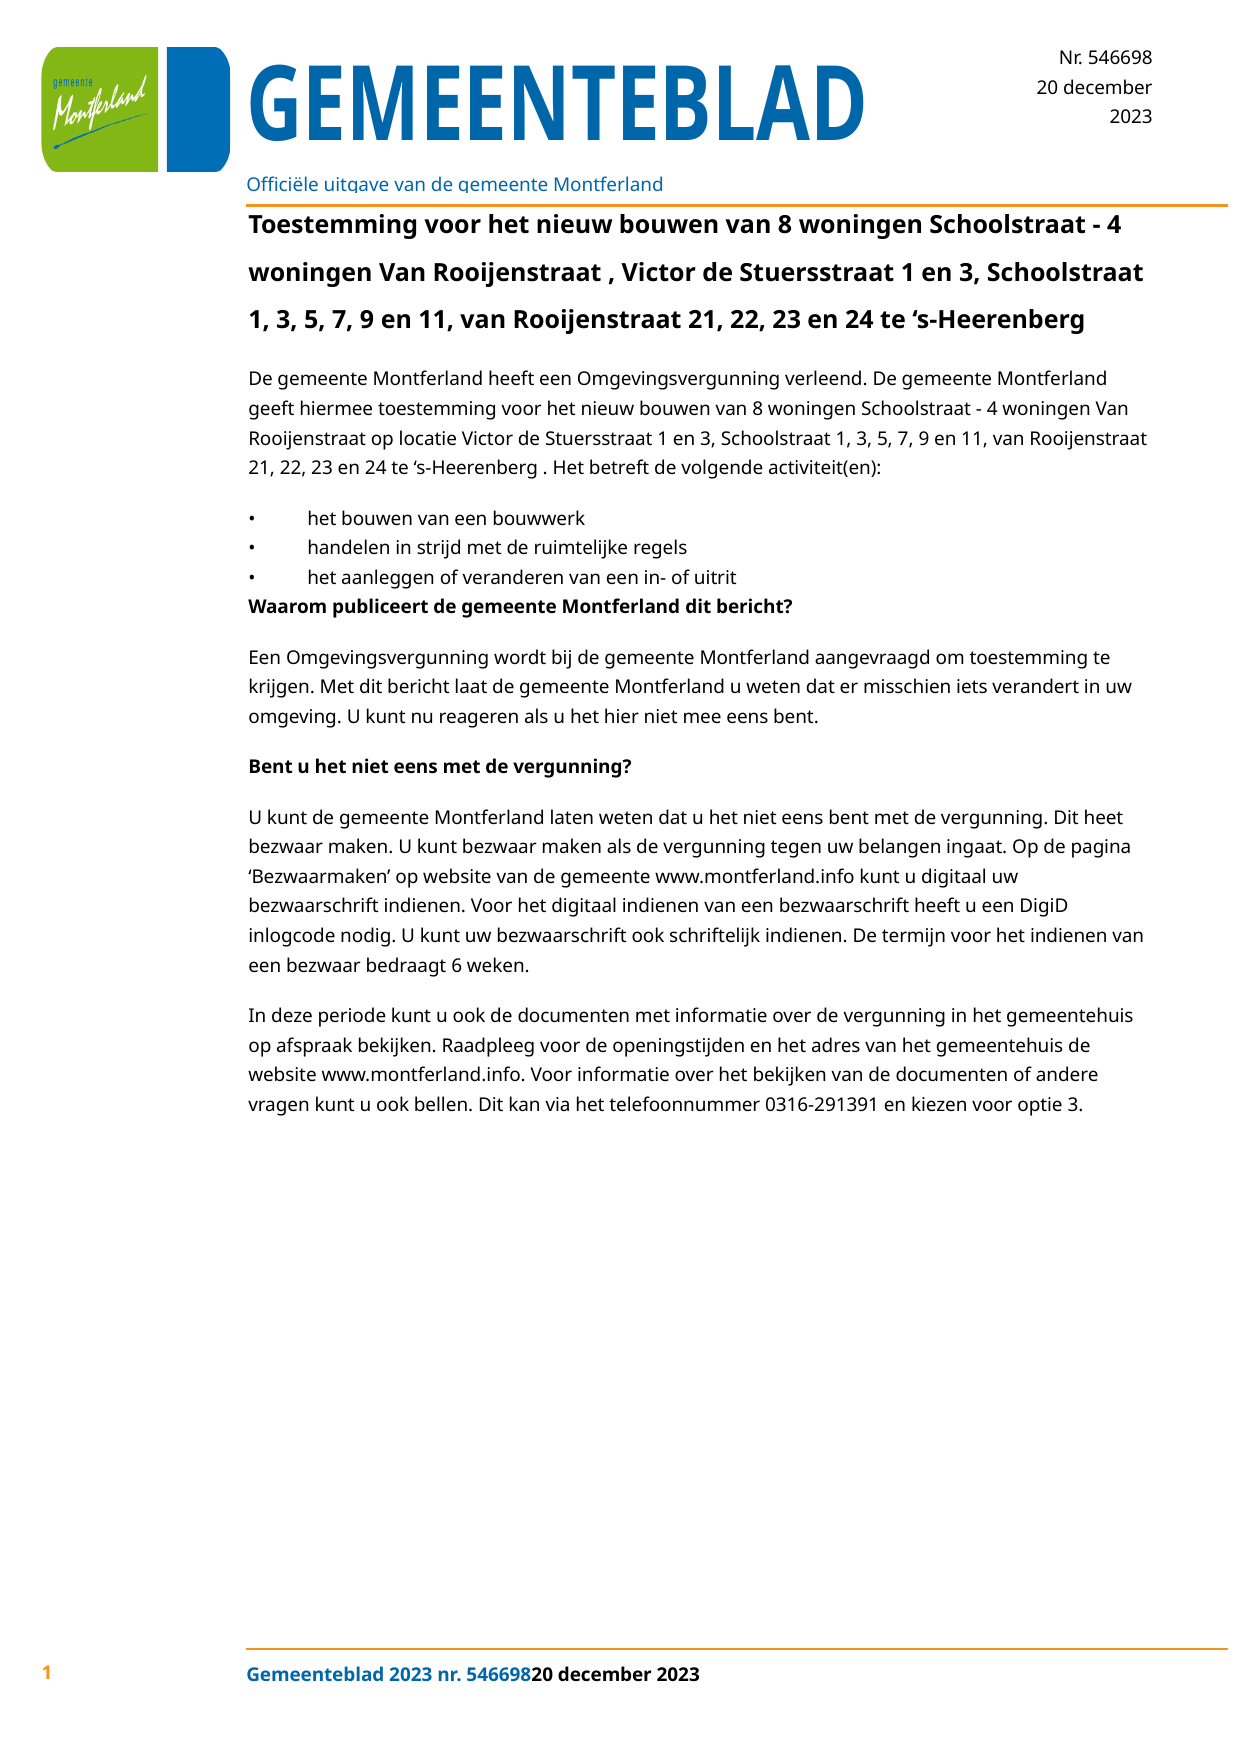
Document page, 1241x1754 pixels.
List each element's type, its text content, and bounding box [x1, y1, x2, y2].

text Een Omgevingsvergunning wordt bij de gemeente Montferland aangevraagd om toestemming te krijgen. Met dit bericht laat de gemeente Montferland u weten dat er misschien iets verandert in uw omgeving. U kunt nu reageren als u het hier niet mee eens bent. [248, 644, 1152, 729]
text U kunt de gemeente Montferland laten weten dat u het niet eens bent met de vergunning. Dit heet bezwaar maken. U kunt bezwaar maken als de vergunning tegen uw belangen ingaat. Op de pagina ‘Bezwaarmaken’ op website van de gemeente www.montferland.info kunt u digitaal uw bezwaarschrift indienen. Voor het digitaal indienen van een bezwaarschrift heeft u een DigiD inlogcode nodig. U kunt uw bezwaarschrift ook schriftelijk indienen. De termijn voor het indienen van een bezwaar bedraagt 6 weken. [248, 804, 1152, 977]
text Toestemming voor het nieuw bouwen van 8 woningen Schoolstraat - 4 woningen Van Rooijenstraat , Victor de Stuersstraat 1 en 3, Schoolstraat 1, 3, 5, 7, 9 en 11, van Rooijenstraat 21, 22, 23 en 24 te ‘s-Heerenberg [248, 207, 1152, 336]
text Waarom publiceert de gemeente Montferland dit bericht? [248, 593, 1152, 619]
text Bent u het niet eens met de vergunning? [248, 753, 1152, 779]
list het aanleggen of veranderen van een in- of uitrit [248, 564, 1152, 589]
list handelen in strijd met de ruimtelijke regels [248, 534, 1152, 560]
text In deze periode kunt u ook de documenten met informatie over de vergunning in het gemeentehuis op afspraak bekijken. Raadpleeg voor de openingstijden en het adres van het gemeentehuis de website www.montferland.info. Voor informatie over het bekijken van de documenten of andere vragen kunt u ook bellen. Dit kan via het telefoonnummer 0316-291391 en kiezen voor optie 3. [248, 1002, 1152, 1117]
text De gemeente Montferland heeft een Omgevingsvergunning verleend. De gemeente Montferland geeft hiermee toestemming voor het nieuw bouwen van 8 woningen Schoolstraat - 4 woningen Van Rooijenstraat op locatie Victor de Stuersstraat 1 en 3, Schoolstraat 1, 3, 5, 7, 9 en 11, van Rooijenstraat 21, 22, 23 en 24 te ‘s-Heerenberg . Het betreft de volgende activiteit(en): [248, 366, 1152, 480]
picture [41, 47, 231, 172]
list het bouwen van een bouwwerk [248, 505, 1152, 530]
